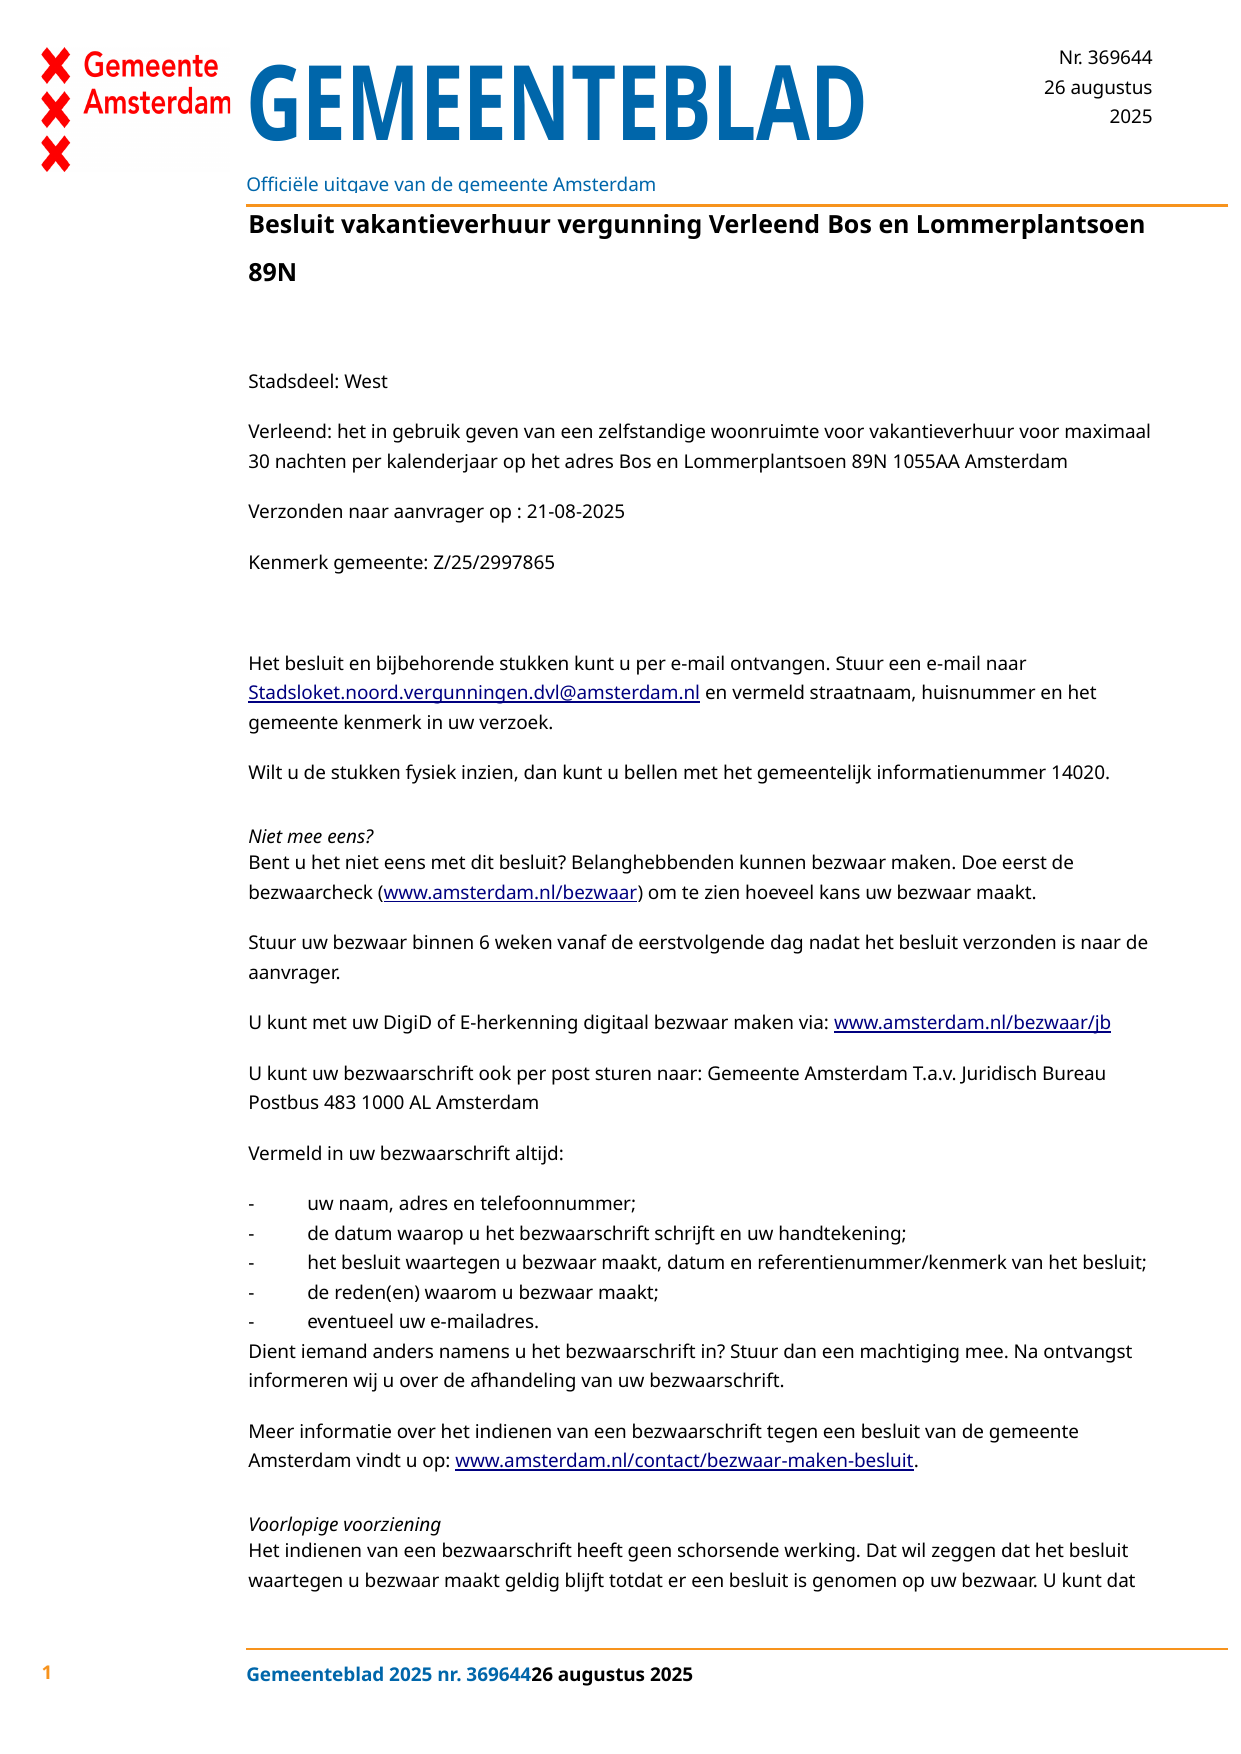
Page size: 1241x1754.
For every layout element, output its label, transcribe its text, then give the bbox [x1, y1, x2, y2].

list het besluit waartegen u bezwaar maakt, datum en referentienummer/kenmerk van het besluit; [248, 1249, 1152, 1275]
list uw naam, adres en telefoonnummer; [248, 1190, 1152, 1216]
text Besluit vakantieverhuur vergunning Verleend Bos en Lommerplantsoen 89N [248, 207, 1152, 288]
text U kunt uw bezwaarschrift ook per post sturen naar: Gemeente Amsterdam T.a.v. Juridisch Bureau Postbus 483 1000 AL Amsterdam [248, 1060, 1152, 1115]
text Kenmerk gemeente: Z/25/2997865 [248, 549, 1152, 575]
text Voorlopige voorziening [248, 1512, 1152, 1537]
picture [41, 47, 231, 172]
text Dient iemand anders namens u het bezwaarschrift in? Stuur dan een machtiging mee. Na ontvangst informeren wij u over de afhandeling van uw bezwaarschrift. [248, 1338, 1152, 1393]
text Niet mee eens? [248, 823, 1152, 849]
text U kunt met uw DigiD of E-herkenning digitaal bezwaar maken via: www.amsterdam.nl/bezwaar/jb [248, 1009, 1152, 1035]
text Het besluit en bijbehorende stukken kunt u per e-mail ontvangen. Stuur een e-mail naar Stadsloket.noord.vergunningen.dvl@amsterdam.nl en vermeld straatnaam, huisnummer en het gemeente kenmerk in uw verzoek. [248, 650, 1152, 735]
list de datum waarop u het bezwaarschrift schrijft en uw handtekening; [248, 1220, 1152, 1245]
text Verleend: het in gebruik geven van een zelfstandige woonruimte voor vakantieverhuur voor maximaal 30 nachten per kalenderjaar op het adres Bos en Lommerplantsoen 89N 1055AA Amsterdam [248, 419, 1152, 474]
text Vermeld in uw bezwaarschrift altijd: [248, 1140, 1152, 1165]
text Verzonden naar aanvrager op : 21-08-2025 [248, 499, 1152, 524]
list de reden(en) waarom u bezwaar maakt; [248, 1279, 1152, 1304]
text Het indienen van een bezwaarschrift heeft geen schorsende werking. Dat wil zeggen dat het besluit waartegen u bezwaar maakt geldig blijft totdat er een besluit is genomen op uw bezwaar. U kunt dat [248, 1537, 1152, 1593]
text Stadsdeel: West [248, 368, 1152, 394]
text Stuur uw bezwaar binnen 6 weken vanaf de eerstvolgende dag nadat het besluit verzonden is naar de aanvrager. [248, 929, 1152, 984]
text Wilt u de stukken fysiek inzien, dan kunt u bellen met het gemeentelijk informatienummer 14020. [248, 759, 1152, 785]
list eventueel uw e-mailadres. [248, 1308, 1152, 1334]
text Meer informatie over het indienen van een bezwaarschrift tegen een besluit van de gemeente Amsterdam vindt u op: www.amsterdam.nl/contact/bezwaar-maken-besluit. [248, 1418, 1152, 1473]
text Bent u het niet eens met dit besluit? Belanghebbenden kunnen bezwaar maken. Doe eerst de bezwaarcheck (www.amsterdam.nl/bezwaar) om te zien hoeveel kans uw bezwaar maakt. [248, 849, 1152, 904]
